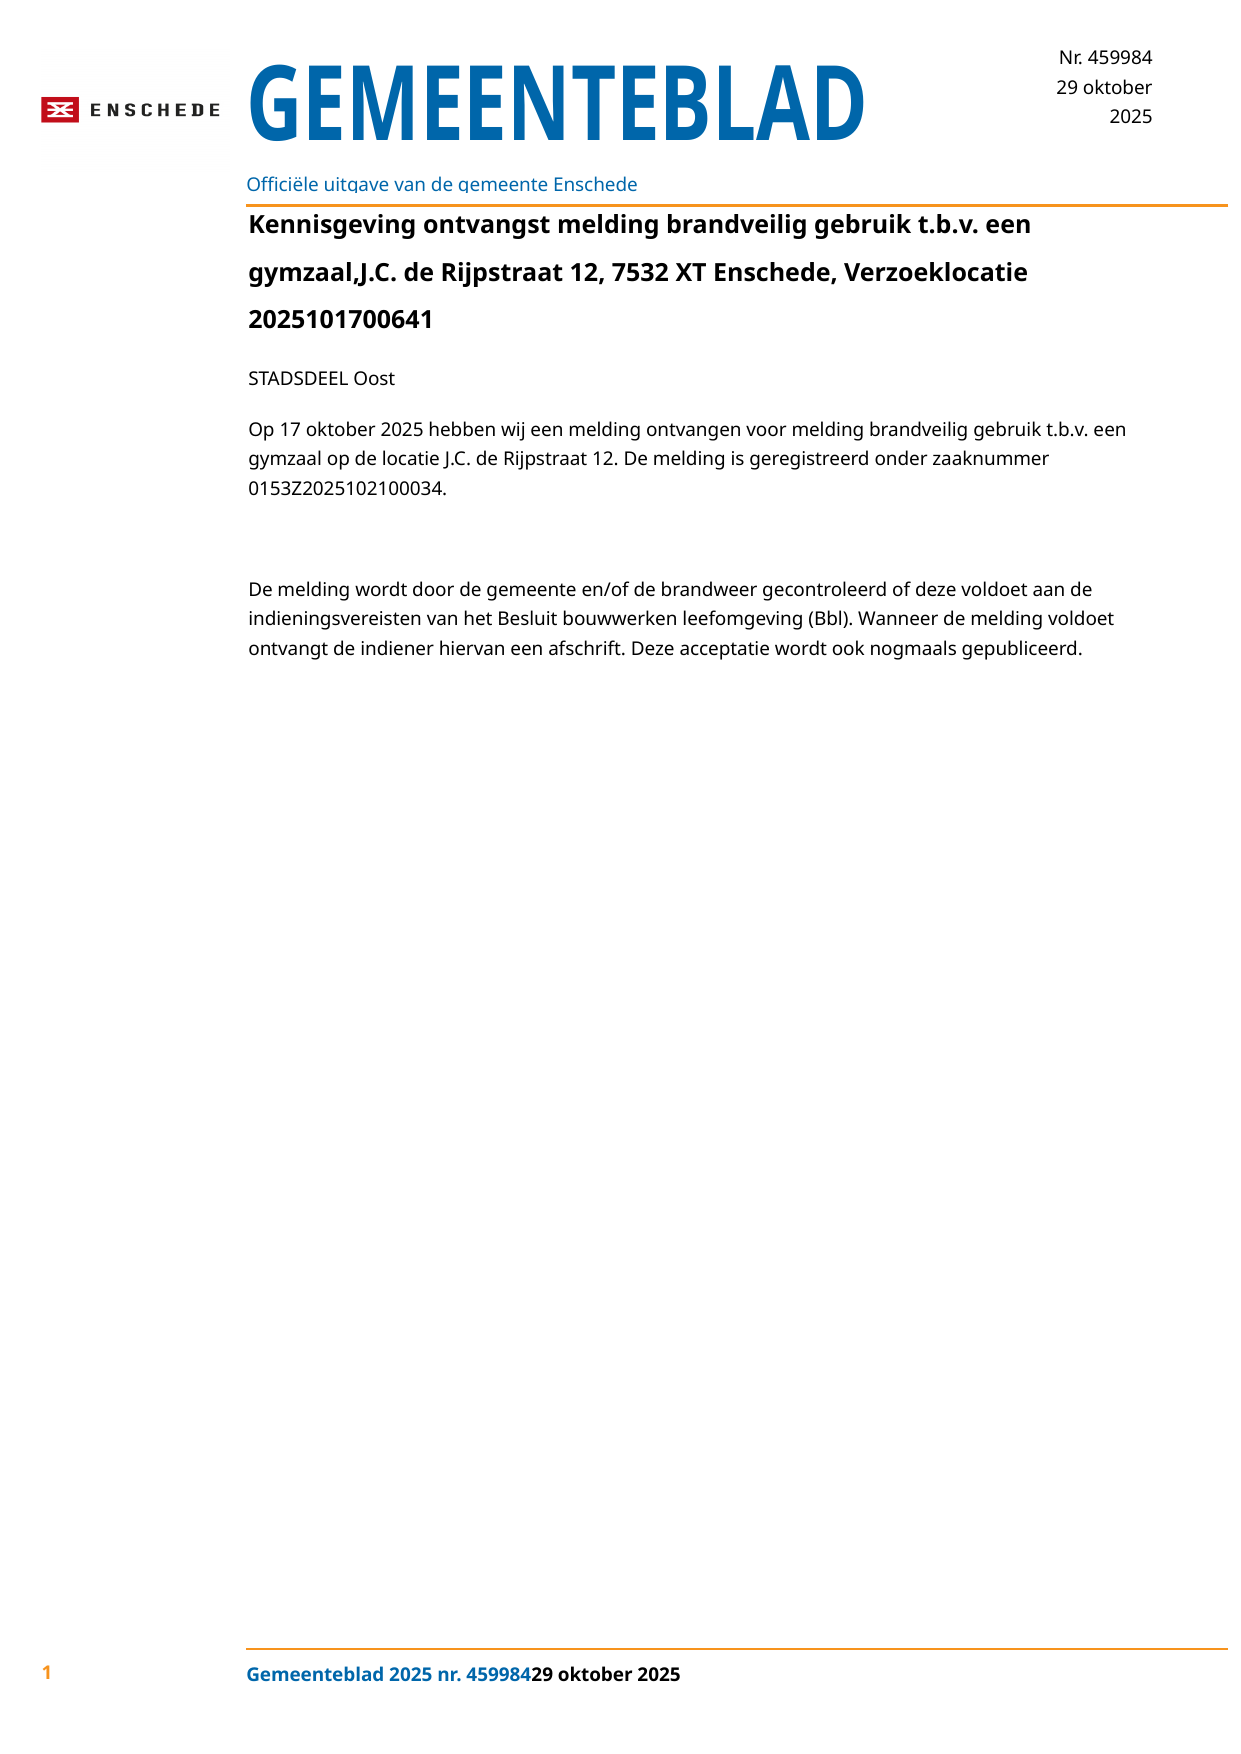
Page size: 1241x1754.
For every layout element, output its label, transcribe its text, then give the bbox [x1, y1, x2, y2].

picture [41, 47, 231, 172]
text Kennisgeving ontvangst melding brandveilig gebruik t.b.v. een gymzaal,J.C. de Rijpstraat 12, 7532 XT Enschede, Verzoeklocatie 2025101700641 [248, 207, 1152, 336]
text De melding wordt door de gemeente en/of de brandweer gecontroleerd of deze voldoet aan de indieningsvereisten van het Besluit bouwwerken leefomgeving (Bbl). Wanneer de melding voldoet ontvangt de indiener hiervan een afschrift. Deze acceptatie wordt ook nogmaals gepubliceerd. [248, 576, 1152, 661]
text Op 17 oktober 2025 hebben wij een melding ontvangen voor melding brandveilig gebruik t.b.v. een gymzaal op de locatie J.C. de Rijpstraat 12. De melding is geregistreerd onder zaaknummer 0153Z2025102100034. [248, 416, 1152, 501]
text STADSDEEL Oost [248, 366, 1152, 391]
